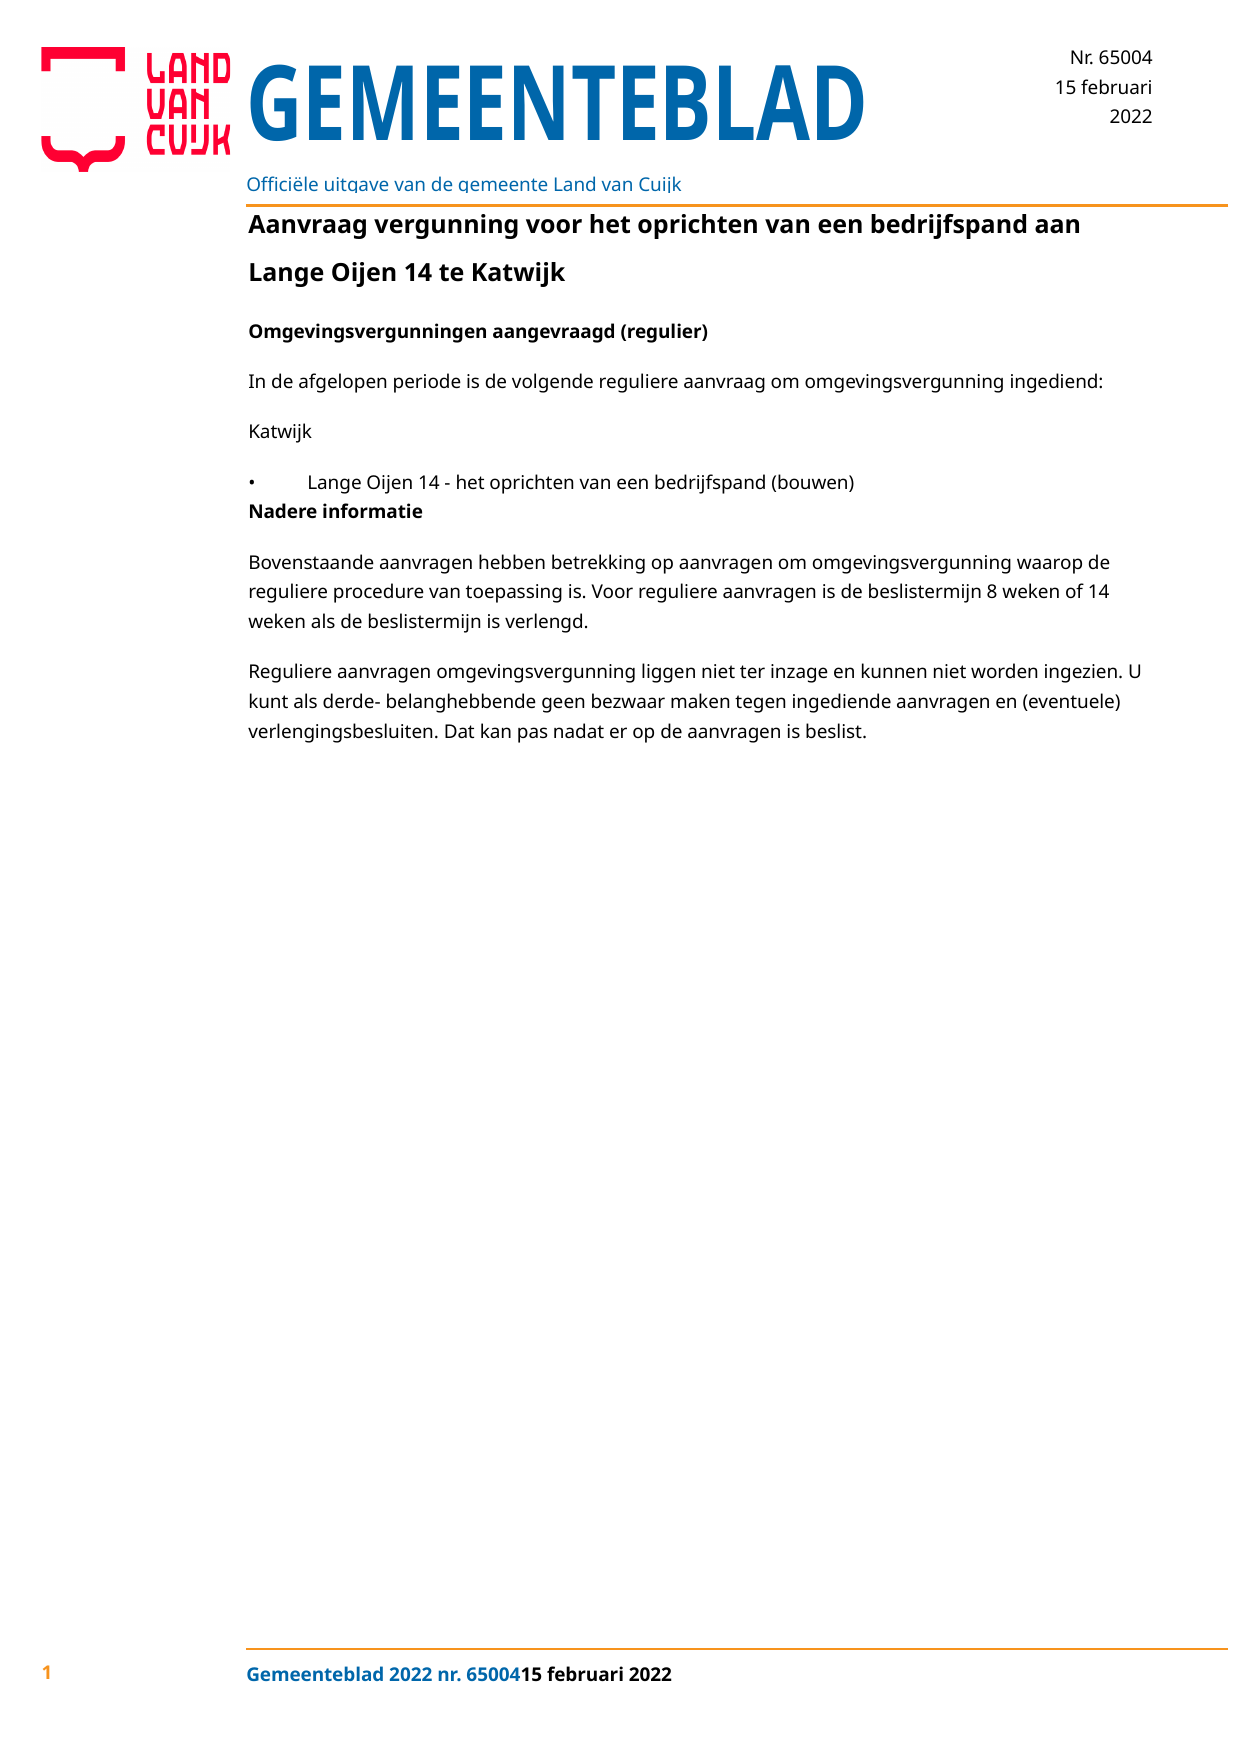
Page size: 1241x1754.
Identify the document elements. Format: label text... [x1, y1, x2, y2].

picture [41, 47, 231, 172]
text Bovenstaande aanvragen hebben betrekking op aanvragen om omgevingsvergunning waarop de reguliere procedure van toepassing is. Voor reguliere aanvragen is de beslistermijn 8 weken of 14 weken als de beslistermijn is verlengd. [248, 549, 1152, 634]
text Nadere informatie [248, 499, 1152, 524]
text Aanvraag vergunning voor het oprichten van een bedrijfspand aan Lange Oijen 14 te Katwijk [248, 207, 1152, 288]
text Reguliere aanvragen omgevingsvergunning liggen niet ter inzage en kunnen niet worden ingezien. U kunt als derde- belanghebbende geen bezwaar maken tegen ingediende aanvragen en (eventuele) verlengingsbesluiten. Dat kan pas nadat er op de aanvragen is beslist. [248, 659, 1152, 744]
text Omgevingsvergunningen aangevraagd (regulier) [248, 318, 1152, 344]
text In de afgelopen periode is de volgende reguliere aanvraag om omgevingsvergunning ingediend: [248, 368, 1152, 394]
list Lange Oijen 14 - het oprichten van een bedrijfspand (bouwen) [248, 469, 1152, 495]
text Katwijk [248, 419, 1152, 444]
